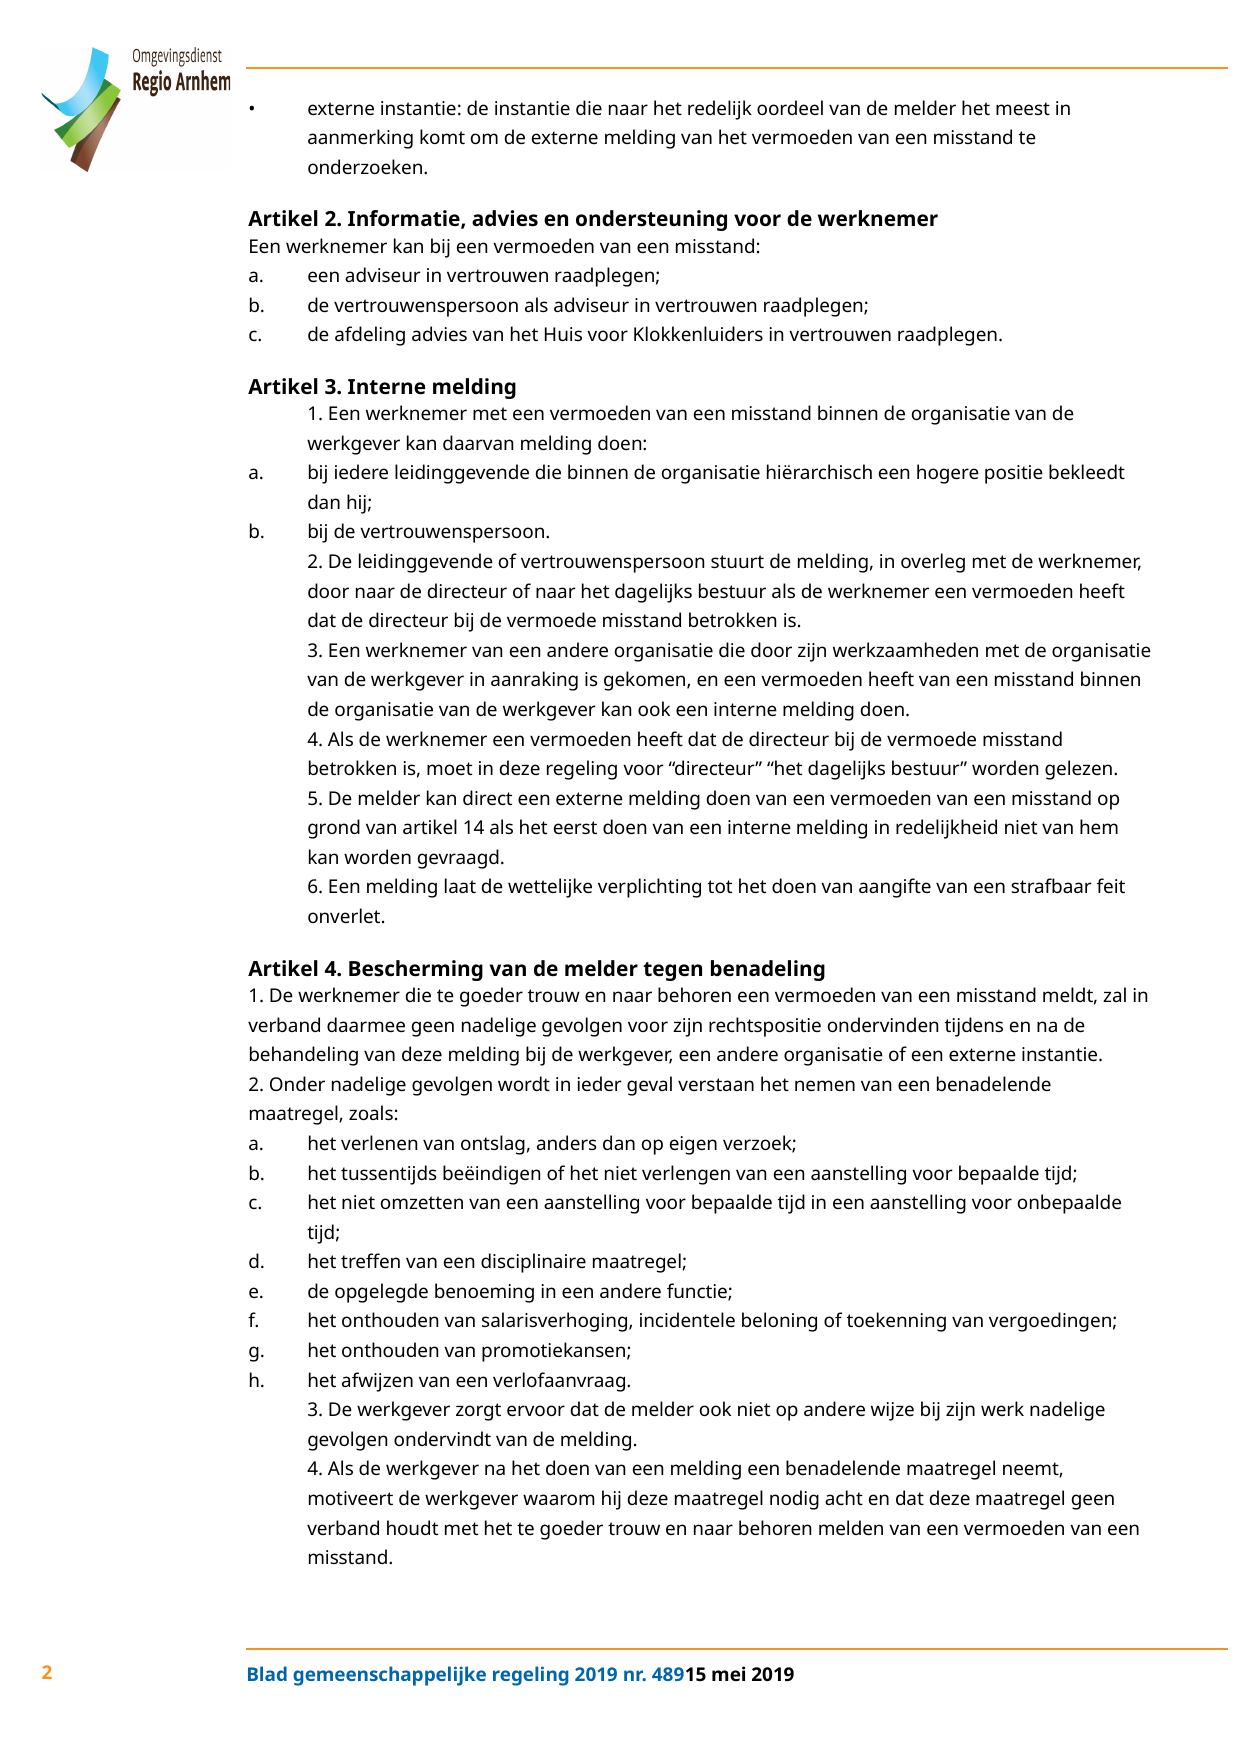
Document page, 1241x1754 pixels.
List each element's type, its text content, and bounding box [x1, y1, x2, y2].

list bij iedere leidinggevende die binnen de organisatie hiërarchisch een hogere positie bekleedt dan hij; [248, 459, 1152, 515]
list externe instantie: de instantie die naar het redelijk oordeel van de melder het meest in aanmerking komt om de externe melding van het vermoeden van een misstand te onderzoeken. [248, 95, 1152, 180]
list de opgelegde benoeming in een andere functie; [248, 1278, 1152, 1304]
list het onthouden van salarisverhoging, incidentele beloning of toekenning van vergoedingen; [248, 1308, 1152, 1333]
list 4. Als de werknemer een vermoeden heeft dat de directeur bij de vermoede misstand betrokken is, moet in deze regeling voor “directeur” “het dagelijks bestuur” worden gelezen. [248, 726, 1152, 781]
list de vertrouwenspersoon als adviseur in vertrouwen raadplegen; [248, 292, 1152, 318]
list de afdeling advies van het Huis voor Klokkenluiders in vertrouwen raadplegen. [248, 322, 1152, 347]
list het treffen van een disciplinaire maatregel; [248, 1248, 1152, 1274]
list het onthouden van promotiekansen; [248, 1337, 1152, 1363]
list een adviseur in vertrouwen raadplegen; [248, 262, 1152, 288]
list 2. De leidinggevende of vertrouwenspersoon stuurt de melding, in overleg met de werknemer, door naar de directeur of naar het dagelijks bestuur als de werknemer een vermoeden heeft dat de directeur bij de vermoede misstand betrokken is. [248, 548, 1152, 633]
text Artikel 3. Interne melding [248, 372, 1152, 400]
text Een werknemer kan bij een vermoeden van een misstand: [248, 233, 1152, 258]
text 1. De werknemer die te goeder trouw en naar behoren een vermoeden van een misstand meldt, zal in verband daarmee geen nadelige gevolgen voor zijn rechtspositie ondervinden tijdens en na de behandeling van deze melding bij de werkgever, een andere organisatie of een externe instantie. [248, 982, 1152, 1067]
list het verlenen van ontslag, anders dan op eigen verzoek; [248, 1130, 1152, 1156]
list bij de vertrouwenspersoon. [248, 519, 1152, 544]
list 4. Als de werkgever na het doen van een melding een benadelende maatregel neemt, motiveert de werkgever waarom hij deze maatregel nodig acht en dat deze maatregel geen verband houdt met het te goeder trouw en naar behoren melden van een vermoeden van een misstand. [248, 1456, 1152, 1570]
list 6. Een melding laat de wettelijke verplichting tot het doen van aangifte van een strafbaar feit onverlet. [248, 874, 1152, 929]
text 2. Onder nadelige gevolgen wordt in ieder geval verstaan het nemen van een benadelende maatregel, zoals: [248, 1071, 1152, 1126]
list 1. Een werknemer met een vermoeden van een misstand binnen de organisatie van de werkgever kan daarvan melding doen: [248, 400, 1152, 456]
list 3. De werkgever zorgt ervoor dat de melder ook niet op andere wijze bij zijn werk nadelige gevolgen ondervindt van de melding. [248, 1396, 1152, 1452]
text Artikel 2. Informatie, advies en ondersteuning voor de werknemer [248, 204, 1152, 233]
text Artikel 4. Bescherming van de melder tegen benadeling [248, 954, 1152, 982]
list het tussentijds beëindigen of het niet verlengen van een aanstelling voor bepaalde tijd; [248, 1160, 1152, 1185]
list het niet omzetten van een aanstelling voor bepaalde tijd in een aanstelling voor onbepaalde tijd; [248, 1189, 1152, 1244]
list het afwijzen van een verlofaanvraag. [248, 1367, 1152, 1392]
picture [41, 47, 231, 172]
list 3. Een werknemer van een andere organisatie die door zijn werkzaamheden met de organisatie van de werkgever in aanraking is gekomen, en een vermoeden heeft van een misstand binnen de organisatie van de werkgever kan ook een interne melding doen. [248, 637, 1152, 722]
list 5. De melder kan direct een externe melding doen van een vermoeden van een misstand op grond van artikel 14 als het eerst doen van een interne melding in redelijkheid niet van hem kan worden gevraagd. [248, 785, 1152, 870]
